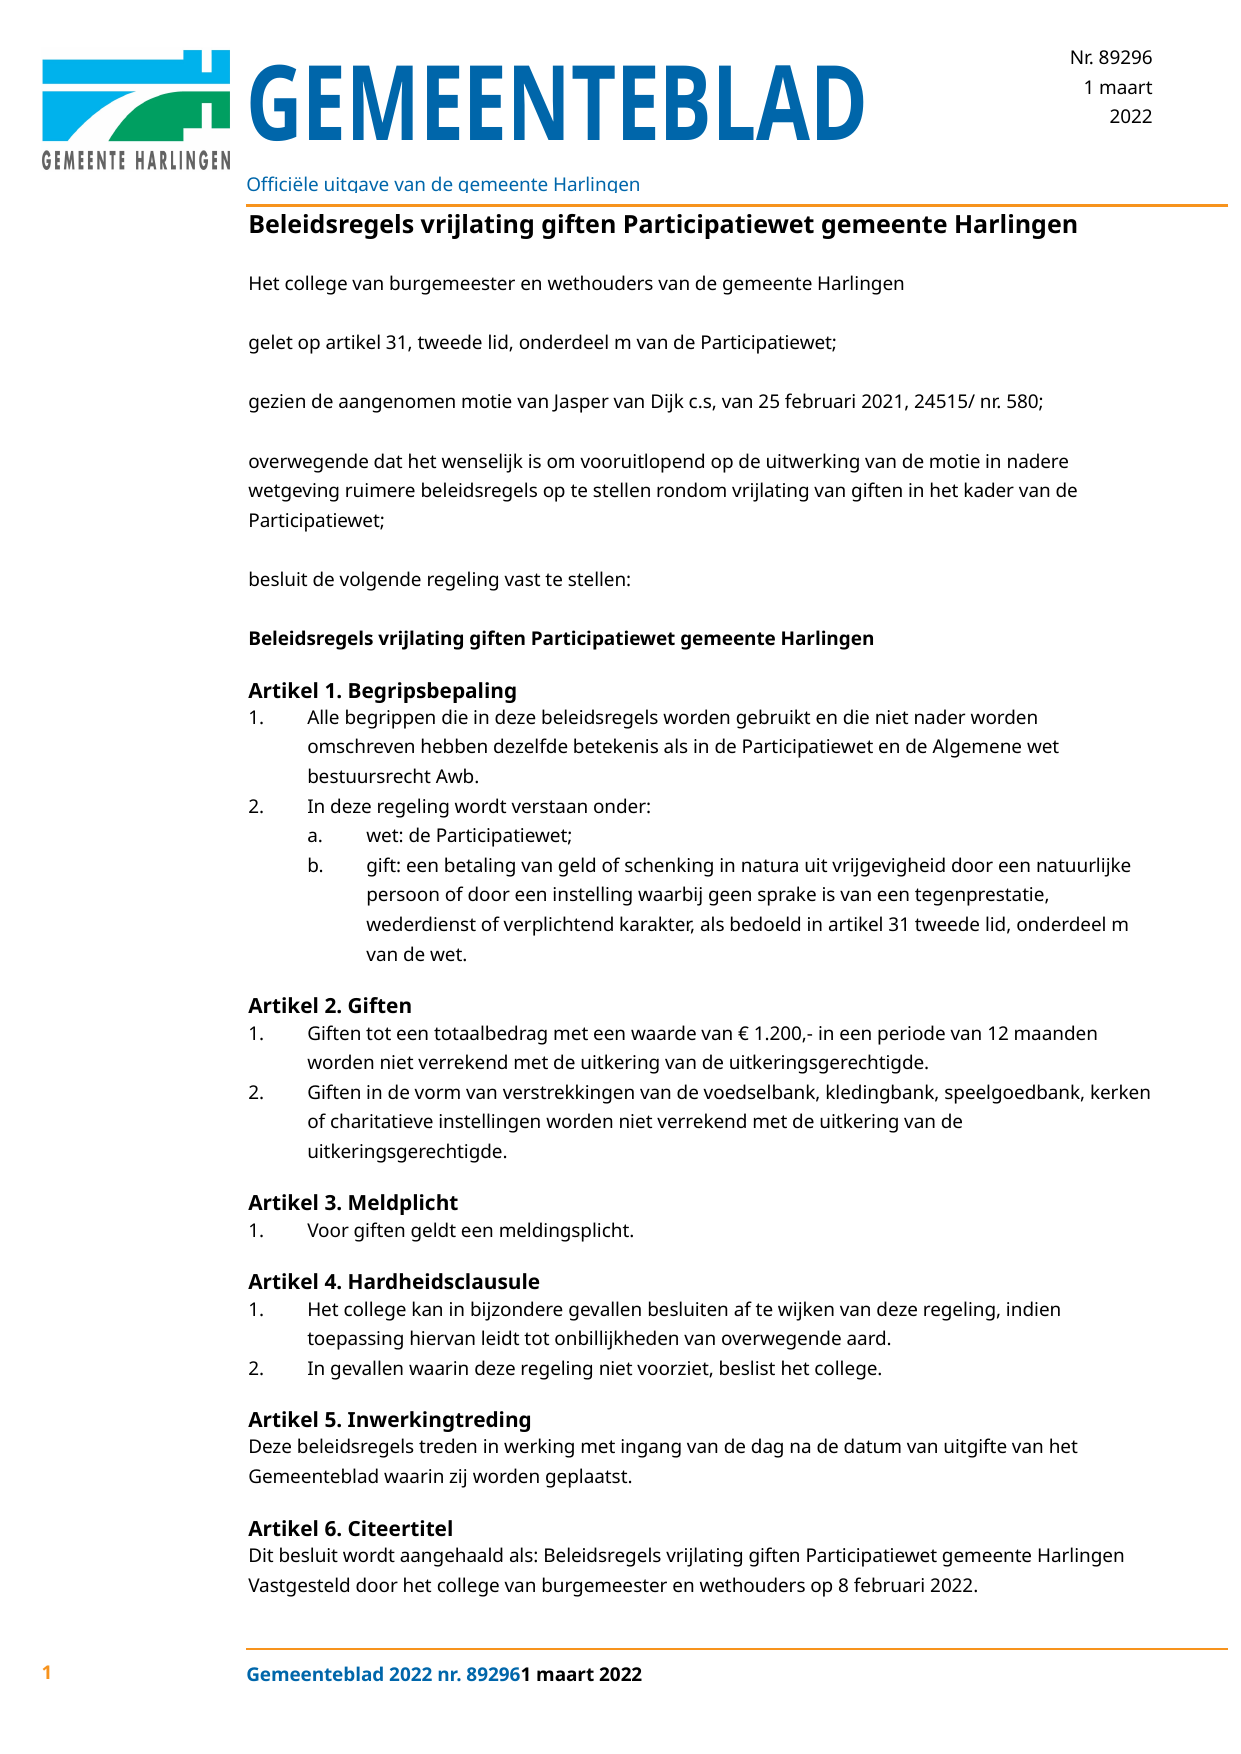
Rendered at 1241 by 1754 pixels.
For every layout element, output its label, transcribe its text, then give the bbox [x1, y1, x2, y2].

list In deze regeling wordt verstaan onder: [248, 793, 1152, 819]
list Giften tot een totaalbedrag met een waarde van € 1.200,- in een periode van 12 maanden worden niet verrekend met de uitkering van de uitkeringsgerechtigde. [248, 1020, 1152, 1075]
text Artikel 2. Giften [248, 991, 1152, 1020]
text gelet op artikel 31, tweede lid, onderdeel m van de Participatiewet; [248, 329, 1152, 355]
list In gevallen waarin deze regeling niet voorziet, beslist het college. [248, 1355, 1152, 1381]
text Dit besluit wordt aangehaald als: Beleidsregels vrijlating giften Participatiewet gemeente Harlingen [248, 1542, 1152, 1568]
text Artikel 3. Meldplicht [248, 1188, 1152, 1217]
text besluit de volgende regeling vast te stellen: [248, 566, 1152, 592]
list wet: de Participatiewet; [307, 822, 1152, 848]
list gift: een betaling van geld of schenking in natura uit vrijgevigheid door een natuurlijke persoon of door een instelling waarbij geen sprake is van een tegenprestatie, wederdienst of verplichtend karakter, als bedoeld in artikel 31 tweede lid, onderdeel m van de wet. [307, 852, 1152, 967]
text Artikel 5. Inwerkingtreding [248, 1405, 1152, 1434]
text Beleidsregels vrijlating giften Participatiewet gemeente Harlingen [248, 625, 1152, 651]
text gezien de aangenomen motie van Jasper van Dijk c.s, van 25 februari 2021, 24515/ nr. 580; [248, 389, 1152, 414]
text Deze beleidsregels treden in werking met ingang van de dag na de datum van uitgifte van het Gemeenteblad waarin zij worden geplaatst. [248, 1434, 1152, 1489]
text Artikel 1. Begripsbepaling [248, 676, 1152, 704]
text Artikel 4. Hardheidsclausule [248, 1267, 1152, 1296]
list Giften in de vorm van verstrekkingen van de voedselbank, kledingbank, speelgoedbank, kerken of charitatieve instellingen worden niet verrekend met de uitkering van de uitkeringsgerechtigde. [248, 1079, 1152, 1164]
text Het college van burgemeester en wethouders van de gemeente Harlingen [248, 270, 1152, 296]
text Beleidsregels vrijlating giften Participatiewet gemeente Harlingen [248, 207, 1152, 241]
list Voor giften geldt een meldingsplicht. [248, 1217, 1152, 1243]
text Artikel 6. Citeertitel [248, 1514, 1152, 1542]
picture [41, 47, 231, 172]
list Het college kan in bijzondere gevallen besluiten af te wijken van deze regeling, indien toepassing hiervan leidt tot onbillijkheden van overwegende aard. [248, 1296, 1152, 1351]
list Alle begrippen die in deze beleidsregels worden gebruikt en die niet nader worden omschreven hebben dezelfde betekenis als in de Participatiewet en de Algemene wet bestuursrecht Awb. [248, 704, 1152, 789]
text overwegende dat het wenselijk is om vooruitlopend op de uitwerking van de motie in nadere wetgeving ruimere beleidsregels op te stellen rondom vrijlating van giften in het kader van de Participatiewet; [248, 448, 1152, 533]
text Vastgesteld door het college van burgemeester en wethouders op 8 februari 2022. [248, 1572, 1152, 1597]
